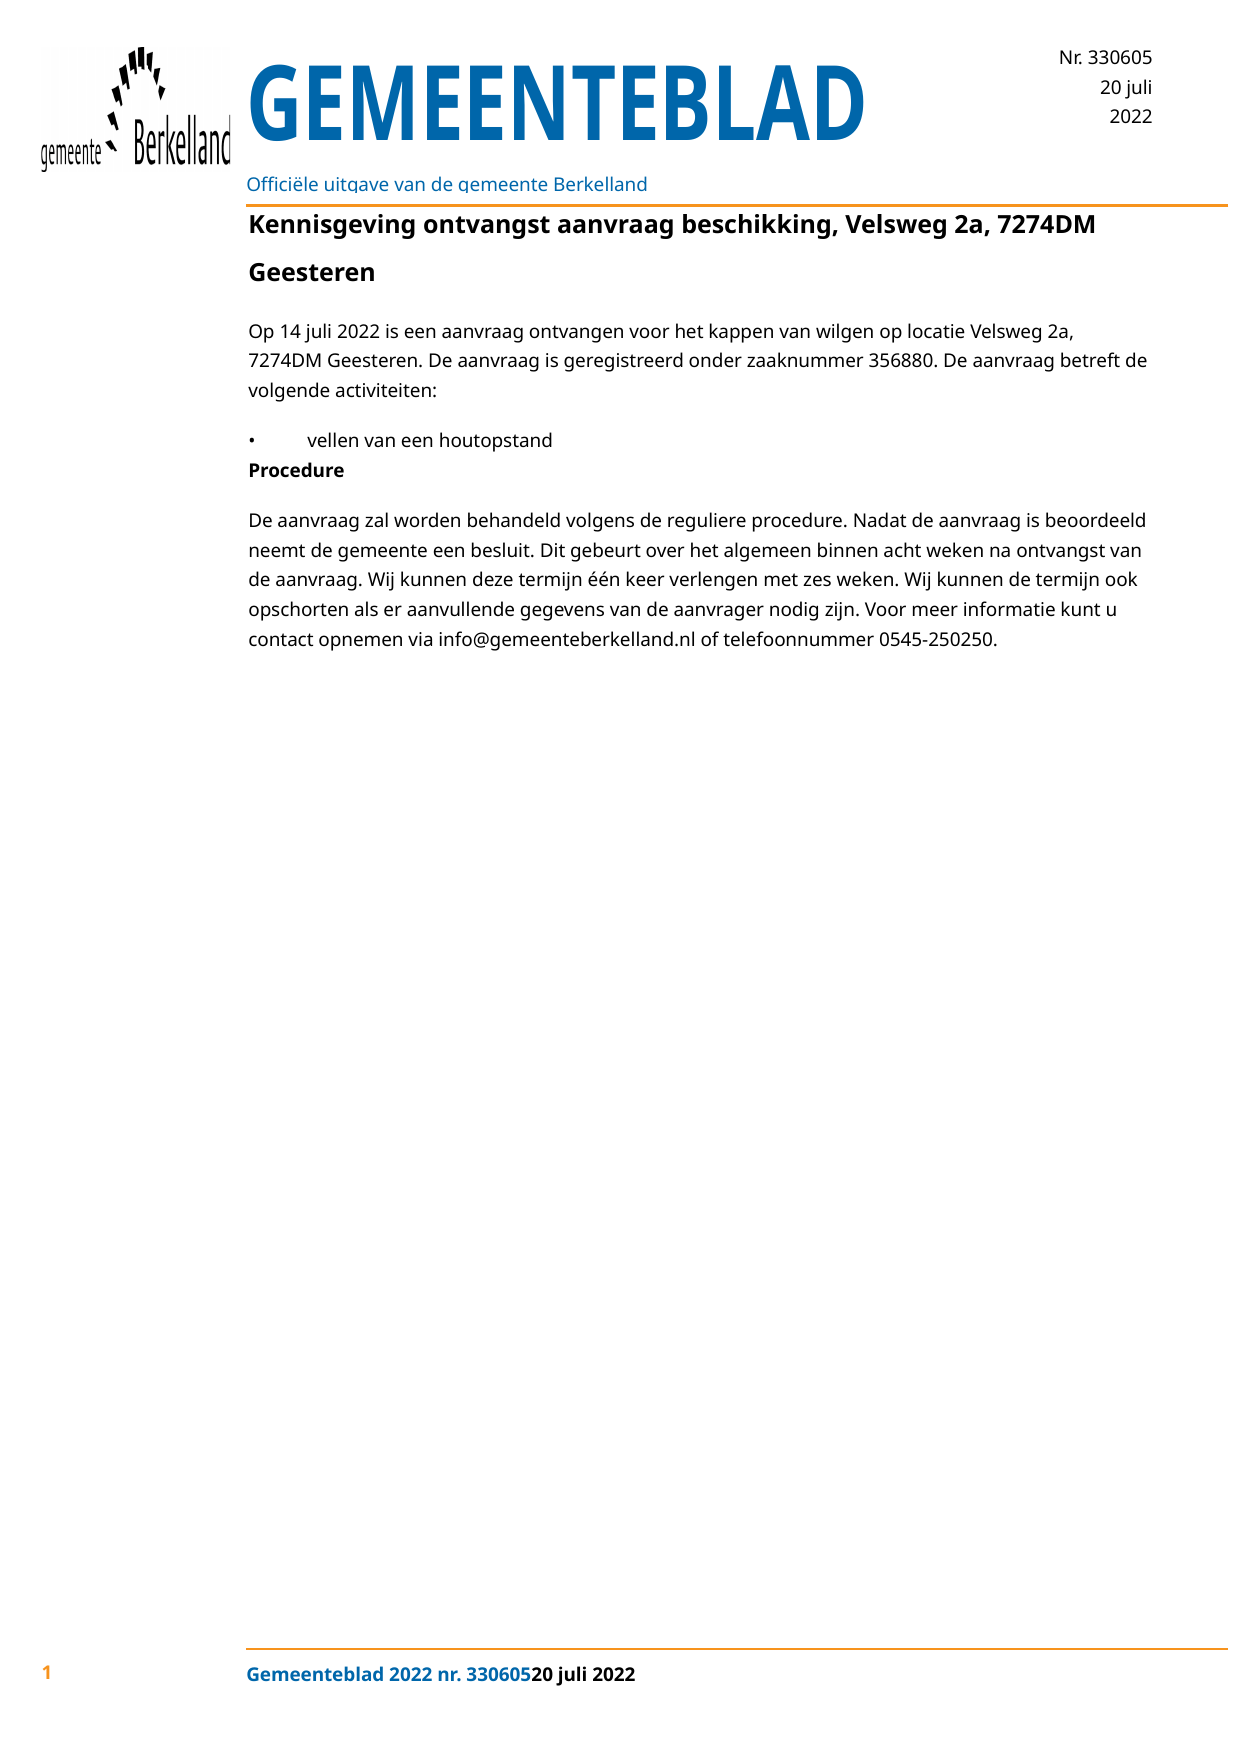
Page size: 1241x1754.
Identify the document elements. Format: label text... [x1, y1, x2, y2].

text Op 14 juli 2022 is een aanvraag ontvangen voor het kappen van wilgen op locatie Velsweg 2a, 7274DM Geesteren. De aanvraag is geregistreerd onder zaaknummer 356880. De aanvraag betreft de volgende activiteiten: [248, 318, 1152, 403]
text Kennisgeving ontvangst aanvraag beschikking, Velsweg 2a, 7274DM Geesteren [248, 207, 1152, 288]
text Procedure [248, 457, 1152, 483]
picture [41, 47, 231, 172]
list vellen van een houtopstand [248, 427, 1152, 453]
text De aanvraag zal worden behandeld volgens de reguliere procedure. Nadat de aanvraag is beoordeeld neemt de gemeente een besluit. Dit gebeurt over het algemeen binnen acht weken na ontvangst van de aanvraag. Wij kunnen deze termijn één keer verlengen met zes weken. Wij kunnen de termijn ook opschorten als er aanvullende gegevens van de aanvrager nodig zijn. Voor meer informatie kunt u contact opnemen via info@gemeenteberkelland.nl of telefoonnummer 0545-250250. [248, 507, 1152, 652]
